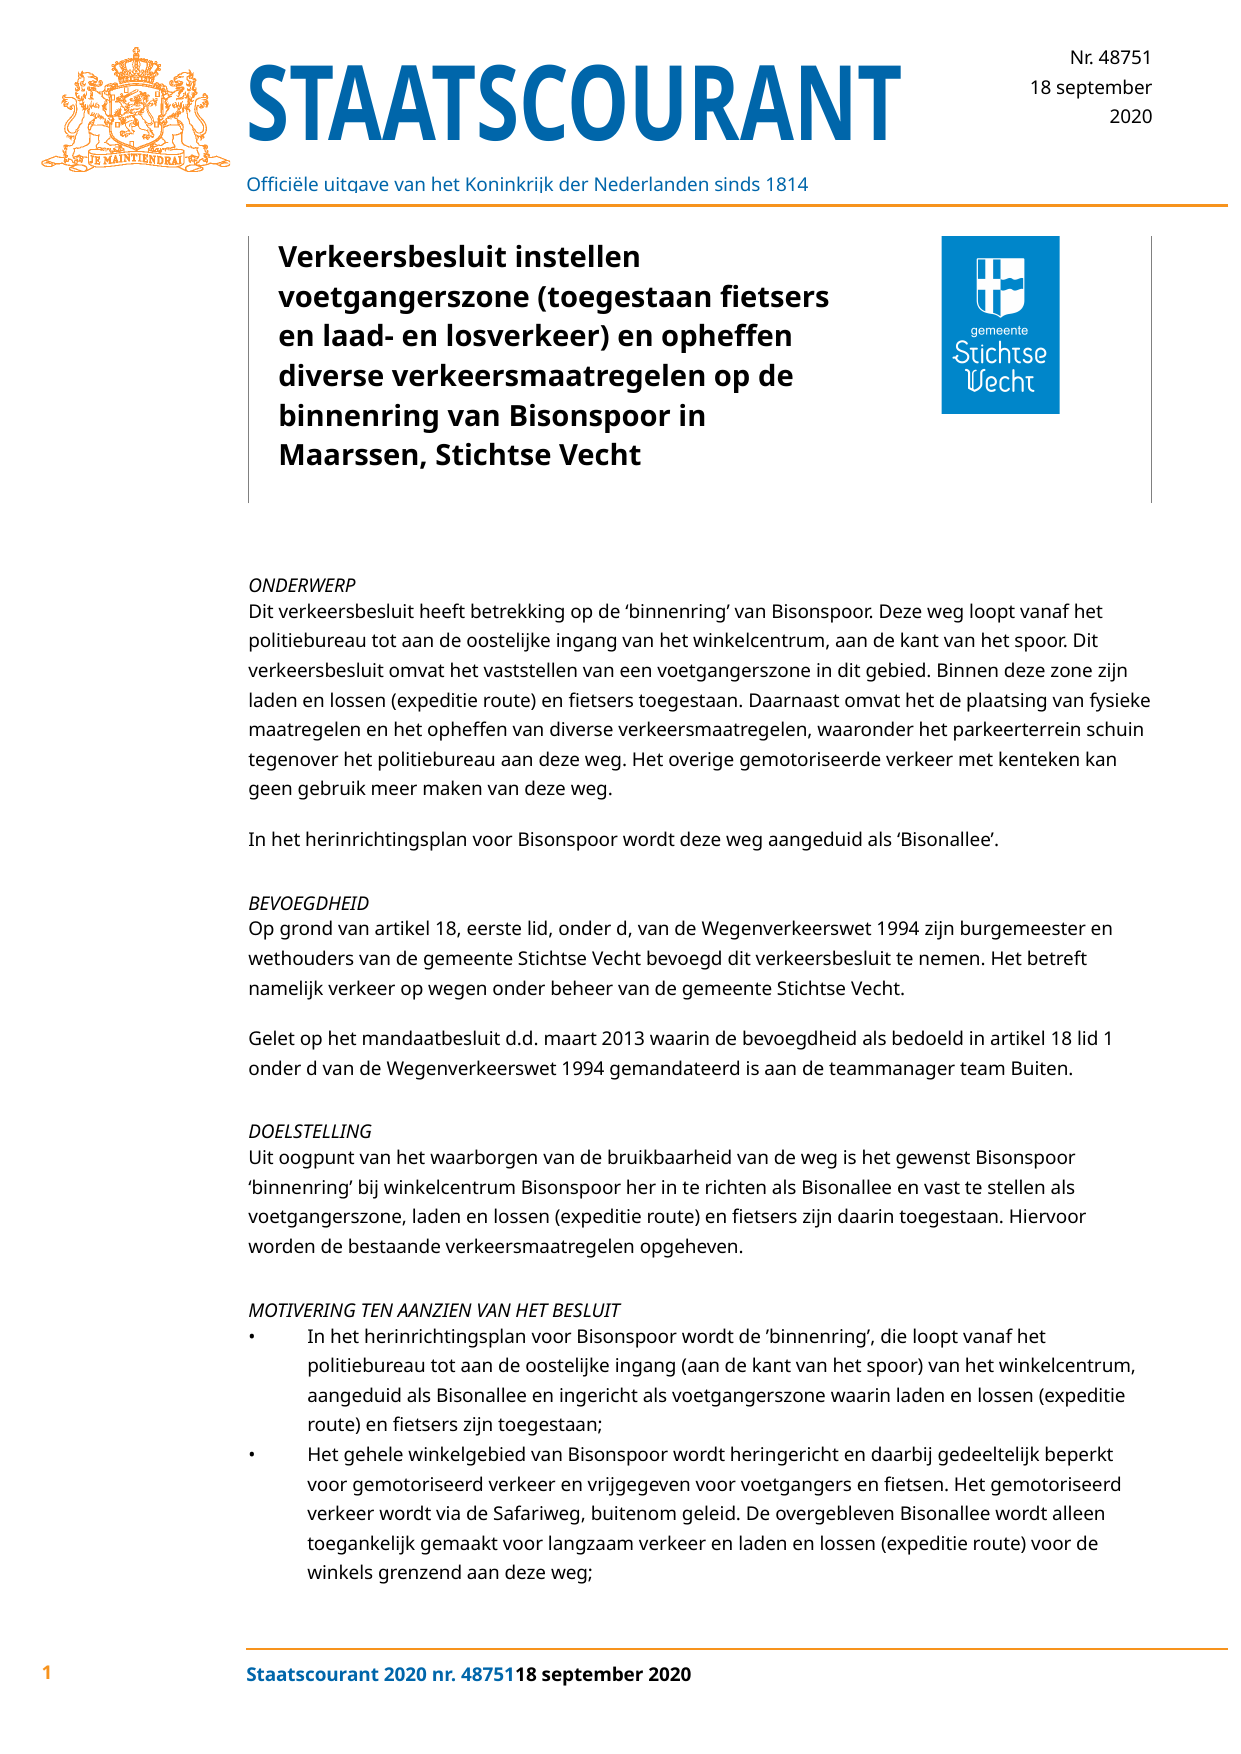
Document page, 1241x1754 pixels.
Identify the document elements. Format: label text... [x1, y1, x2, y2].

text In het herinrichtingsplan voor Bisonspoor wordt deze weg aangeduid als ‘Bisonallee’. [248, 826, 1152, 852]
text Op grond van artikel 18, eerste lid, onder d, van de Wegenverkeerswet 1994 zijn burgemeester en wethouders van de gemeente Stichtse Vecht bevoegd dit verkeersbesluit te nemen. Het betreft namelijk verkeer op wegen onder beheer van de gemeente Stichtse Vecht. [248, 916, 1152, 1001]
picture [1013, 348, 1019, 359]
table_header Verkeersbesluit instellen voetgangerszone (toegestaan fietsers en laad- en losverkeer) en opheffen diverse verkeersmaatregelen op de binnenring van Bisonspoor in Maarssen, Stichtse Vecht [249, 236, 850, 503]
text ONDERWERP [248, 572, 1152, 598]
picture [1000, 289, 1024, 317]
text Gelet op het mandaatbesluit d.d. maart 2013 waarin de bevoegdheid als bedoeld in artikel 18 lid 1 onder d van de Wegenverkeerswet 1994 gemandateerd is aan de teammanager team Buiten. [248, 1025, 1152, 1081]
picture [41, 47, 231, 172]
text Dit verkeersbesluit heeft betrekking op de ‘binnenring’ van Bisonspoor. Deze weg loopt vanaf het politiebureau tot aan de oostelijke ingang van het winkelcentrum, aan de kant van het spoor. Dit verkeersbesluit omvat het vaststellen van een voetgangerszone in dit gebied. Binnen deze zone zijn laden en lossen (expeditie route) en fietsers toegestaan. Daarnaast omvat het de plaatsing van fysieke maatregelen en het opheffen van diverse verkeersmaatregelen, waaronder het parkeerterrein schuin tegenover het politiebureau aan deze weg. Het overige gemotoriseerde verkeer met kenteken kan geen gebruik meer maken van deze weg. [248, 598, 1152, 801]
table_header [850, 414, 1151, 503]
picture [971, 348, 977, 359]
list Het gehele winkelgebied van Bisonspoor wordt heringericht en daarbij gedeeltelijk beperkt voor gemotoriseerd verkeer en vrijgegeven voor voetgangers en fietsen. Het gemotoriseerd verkeer wordt via de Safariweg, buitenom geleid. De overgebleven Bisonallee wordt alleen toegankelijk gemaakt voor langzaam verkeer en laden en lossen (expeditie route) voor de winkels grenzend aan deze weg; [248, 1441, 1152, 1585]
table_header [1060, 236, 1151, 413]
picture [1001, 259, 1024, 279]
picture [1013, 370, 1020, 391]
picture [977, 259, 1000, 313]
picture [1027, 377, 1032, 389]
list In het herinrichtingsplan voor Bisonspoor wordt de ’binnenring’, die loopt vanaf het politiebureau tot aan de oostelijke ingang (aan de kant van het spoor) van het winkelcentrum, aangeduid als Bisonallee en ingericht als voetgangerszone waarin laden en lossen (expeditie route) en fietsers zijn toegestaan; [248, 1323, 1152, 1437]
text DOELSTELLING [248, 1119, 1152, 1144]
text BEVOEGDHEID [248, 890, 1152, 916]
table_header [850, 236, 941, 413]
text Uit oogpunt van het waarborgen van de bruikbaarheid van de weg is het gewenst Bisonspoor ‘binnenring’ bij winkelcentrum Bisonspoor her in te richten als Bisonallee en vast te stellen als voetgangerszone, laden en lossen (expeditie route) en fietsers zijn daarin toegestaan. Hiervoor worden de bestaande verkeersmaatregelen opgeheven. [248, 1144, 1152, 1259]
text MOTIVERING TEN AANZIEN VAN HET BESLUIT [248, 1297, 1152, 1323]
